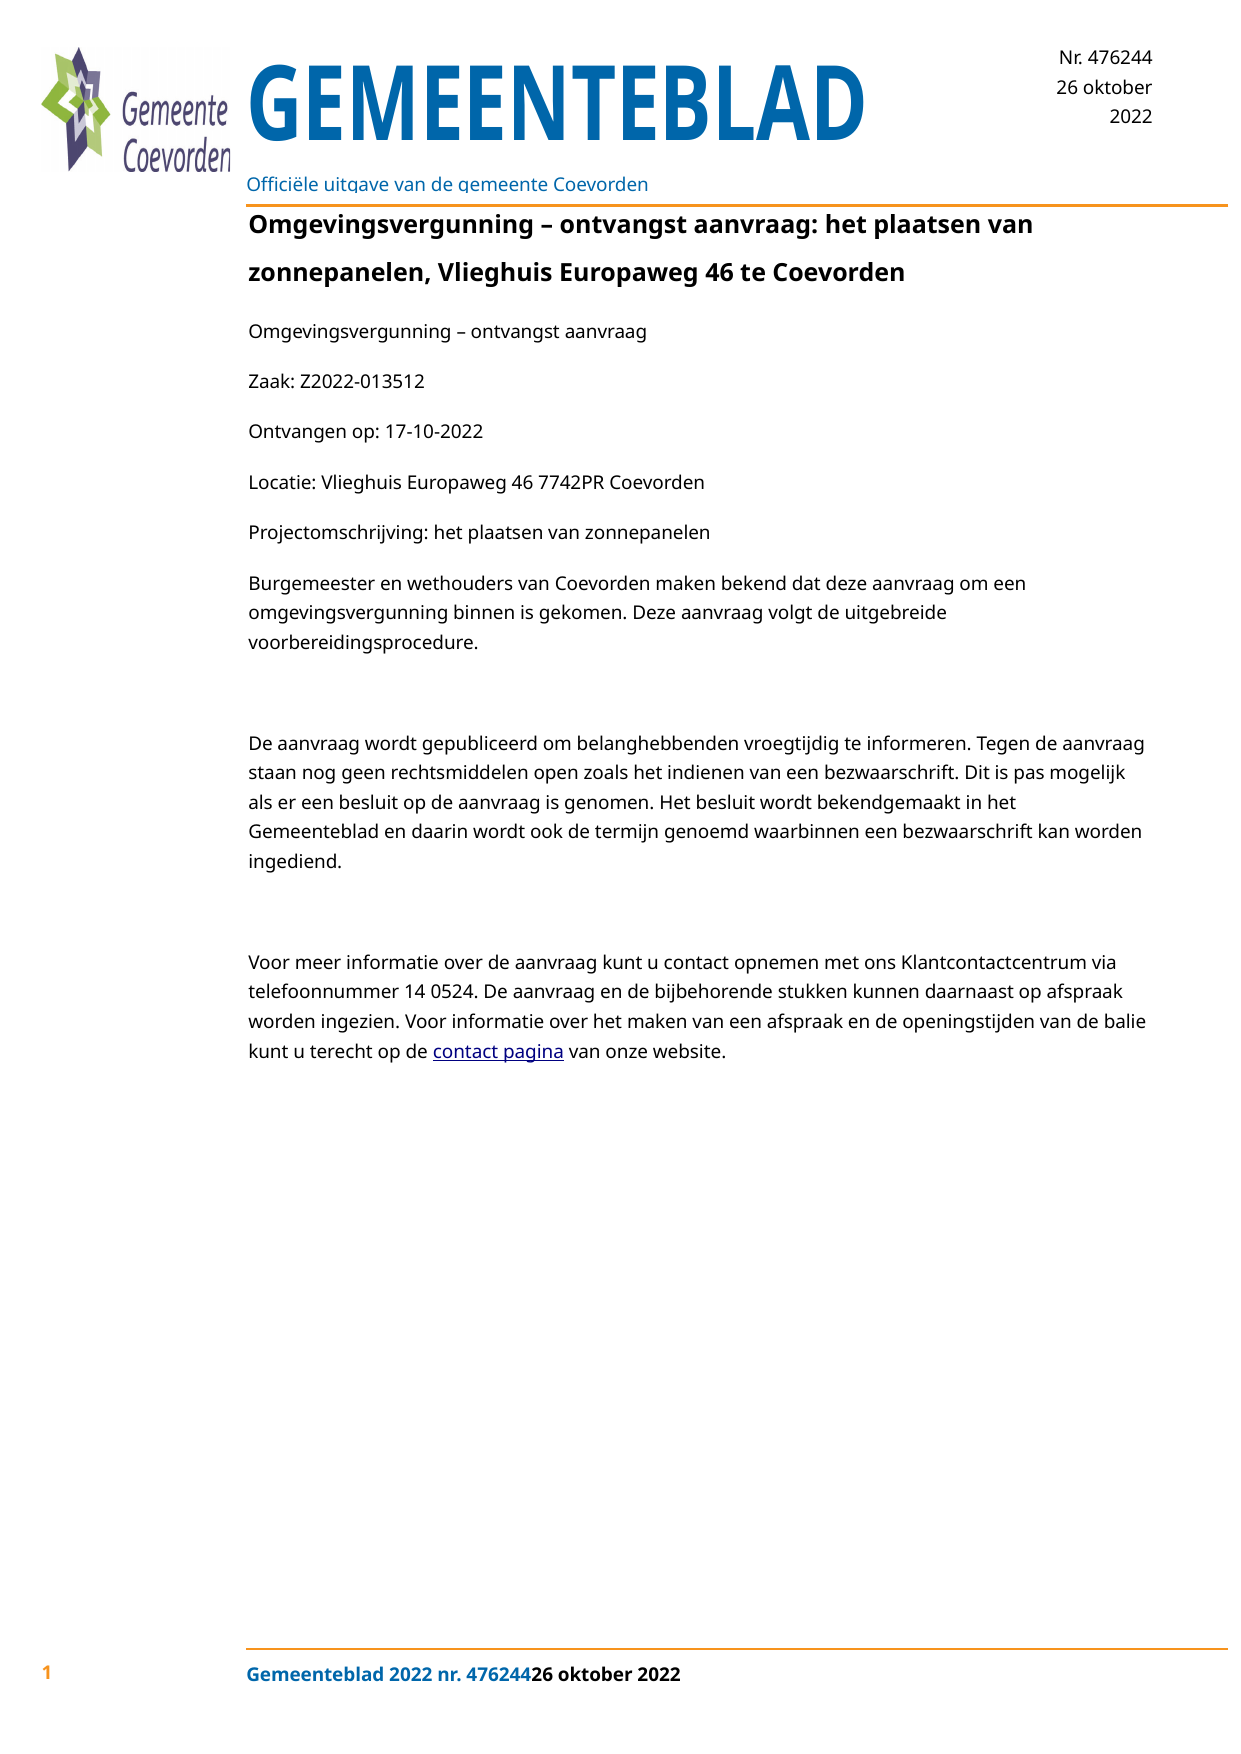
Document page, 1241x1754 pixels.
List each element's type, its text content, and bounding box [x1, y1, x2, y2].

text Ontvangen op: 17-10-2022 [248, 419, 1152, 444]
text Zaak: Z2022-013512 [248, 368, 1152, 394]
text De aanvraag wordt gepubliceerd om belanghebbenden vroegtijdig te informeren. Tegen de aanvraag staan nog geen rechtsmiddelen open zoals het indienen van een bezwaarschrift. Dit is pas mogelijk als er een besluit op de aanvraag is genomen. Het besluit wordt bekendgemaakt in het Gemeenteblad en daarin wordt ook de termijn genoemd waarbinnen een bezwaarschrift kan worden ingediend. [248, 730, 1152, 874]
picture [41, 47, 231, 172]
text Burgemeester en wethouders van Coevorden maken bekend dat deze aanvraag om een omgevingsvergunning binnen is gekomen. Deze aanvraag volgt de uitgebreide voorbereidingsprocedure. [248, 570, 1152, 655]
text Voor meer informatie over de aanvraag kunt u contact opnemen met ons Klantcontactcentrum via telefoonnummer 14 0524. De aanvraag en de bijbehorende stukken kunnen daarnaast op afspraak worden ingezien. Voor informatie over het maken van een afspraak en de openingstijden van de balie kunt u terecht op de contact pagina van onze website. [248, 949, 1152, 1064]
text Omgevingsvergunning – ontvangst aanvraag: het plaatsen van zonnepanelen, Vlieghuis Europaweg 46 te Coevorden [248, 207, 1152, 288]
text Locatie: Vlieghuis Europaweg 46 7742PR Coevorden [248, 469, 1152, 495]
text Omgevingsvergunning – ontvangst aanvraag [248, 318, 1152, 344]
text Projectomschrijving: het plaatsen van zonnepanelen [248, 519, 1152, 545]
